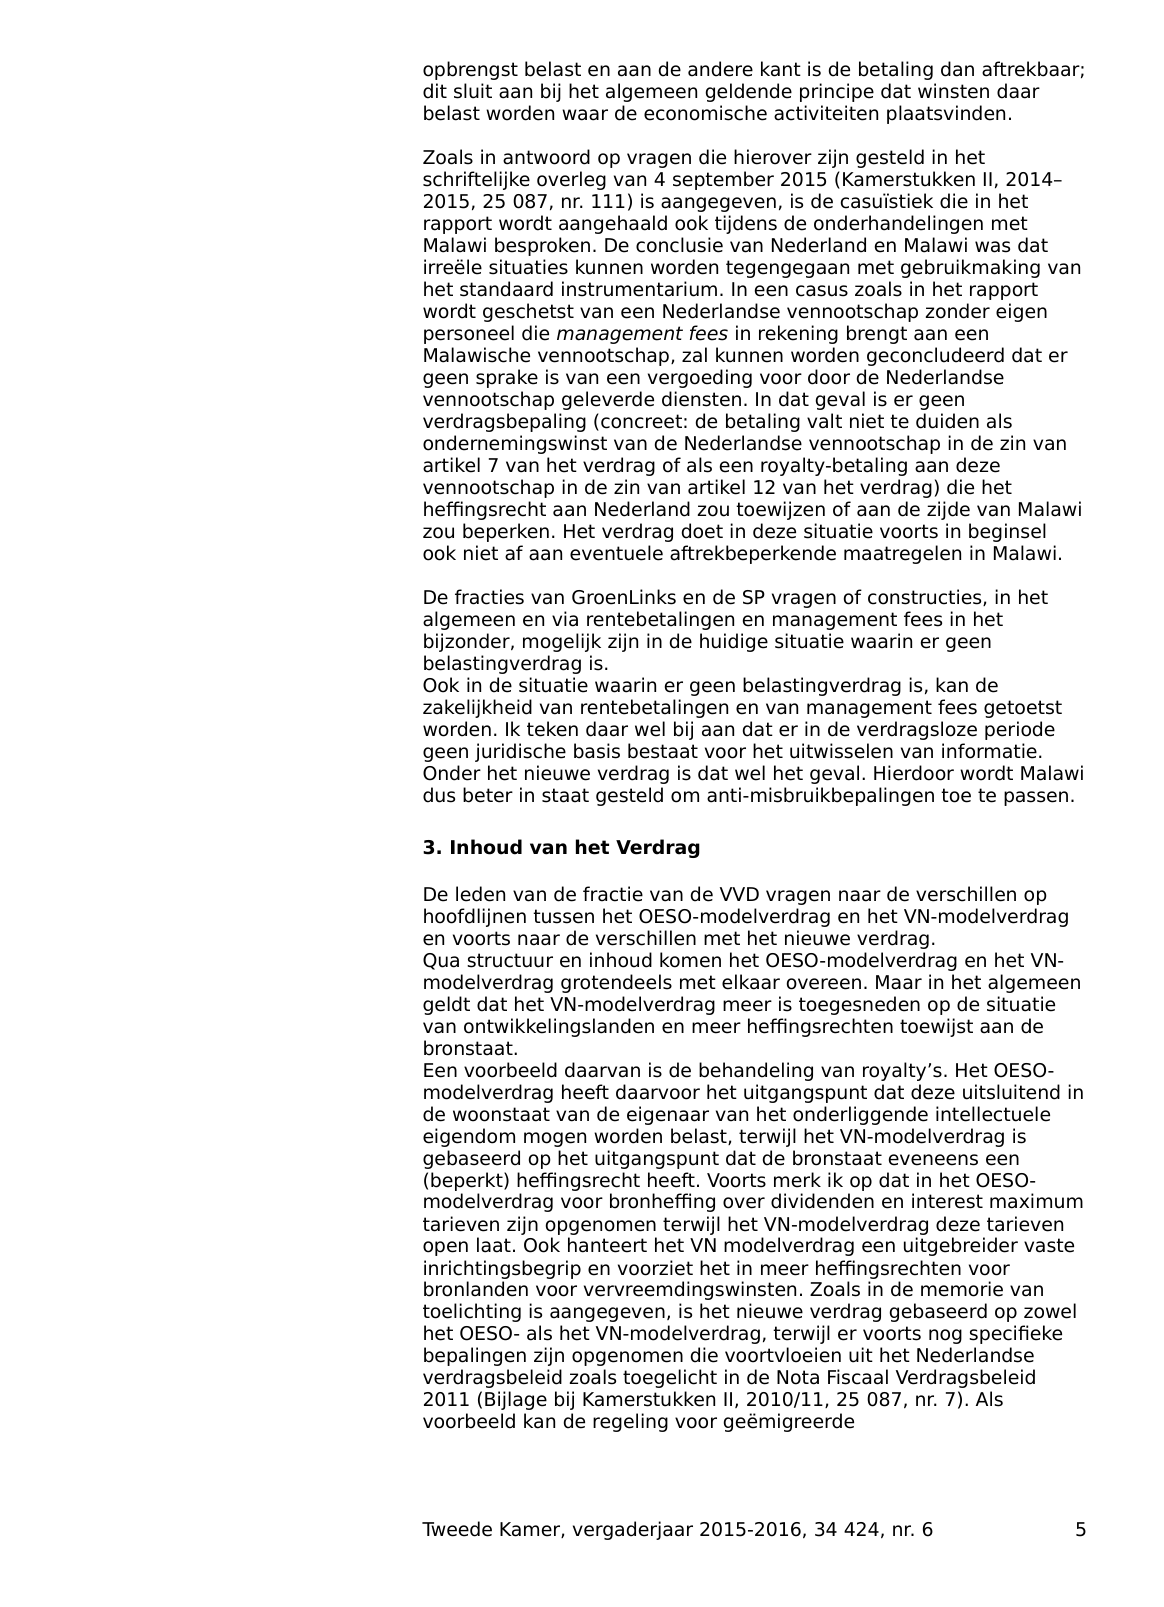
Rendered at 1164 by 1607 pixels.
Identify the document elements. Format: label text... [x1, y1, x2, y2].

text De fracties van GroenLinks en de SP vragen of constructies, in het algemeen en via rentebetalingen en management fees in het bijzonder, mogelijk zijn in de huidige situatie waarin er geen belastingverdrag is. [422, 587, 1087, 675]
text Een voorbeeld daarvan is de behandeling van royalty’s. Het OESO-modelverdrag heeft daarvoor het uitgangspunt dat deze uitsluitend in de woonstaat van de eigenaar van het onderliggende intellectuele eigendom mogen worden belast, terwijl het VN-modelverdrag is gebaseerd op het uitgangspunt dat de bronstaat eveneens een (beperkt) heffingsrecht heeft. Voorts merk ik op dat in het OESO-modelverdrag voor bronheffing over dividenden en interest maximum tarieven zijn opgenomen terwijl het VN-modelverdrag deze tarieven open laat. Ook hanteert het VN modelverdrag een uitgebreider vaste inrichtingsbegrip en voorziet het in meer heffingsrechten voor bronlanden voor vervreemdingswinsten. Zoals in de memorie van toelichting is aangegeven, is het nieuwe verdrag gebaseerd op zowel het OESO- als het VN-modelverdrag, terwijl er voorts nog specifieke bepalingen zijn opgenomen die voortvloeien uit het Nederlandse verdragsbeleid zoals toegelicht in de Nota Fiscaal Verdragsbeleid 2011 (Bijlage bij Kamerstukken II, 2010/11, 25 087, nr. 7). Als voorbeeld kan de regeling voor geëmigreerde [422, 1059, 1087, 1433]
text Qua structuur en inhoud komen het OESO-modelverdrag en het VN-modelverdrag grotendeels met elkaar overeen. Maar in het algemeen geldt dat het VN-modelverdrag meer is toegesneden op de situatie van ontwikkelingslanden en meer heffingsrechten toewijst aan de bronstaat. [422, 950, 1087, 1059]
subtitle 3. Inhoud van het Verdrag [422, 837, 1087, 859]
text opbrengst belast en aan de andere kant is de betaling dan aftrekbaar; dit sluit aan bij het algemeen geldende principe dat winsten daar belast worden waar de economische activiteiten plaatsvinden. [422, 59, 1087, 125]
text Zoals in antwoord op vragen die hierover zijn gesteld in het schriftelijke overleg van 4 september 2015 (Kamerstukken II, 2014–2015, 25 087, nr. 111) is aangegeven, is de casuïstiek die in het rapport wordt aangehaald ook tijdens de onderhandelingen met Malawi besproken. De conclusie van Nederland en Malawi was dat irreële situaties kunnen worden tegengegaan met gebruikmaking van het standaard instrumentarium. In een casus zoals in het rapport wordt geschetst van een Nederlandse vennootschap zonder eigen personeel die management fees in rekening brengt aan een Malawische vennootschap, zal kunnen worden geconcludeerd dat er geen sprake is van een vergoeding voor door de Nederlandse vennootschap geleverde diensten. In dat geval is er geen verdragsbepaling (concreet: de betaling valt niet te duiden als ondernemingswinst van de Nederlandse vennootschap in de zin van artikel 7 van het verdrag of als een royalty-betaling aan deze vennootschap in de zin van artikel 12 van het verdrag) die het heffingsrecht aan Nederland zou toewijzen of aan de zijde van Malawi zou beperken. Het verdrag doet in deze situatie voorts in beginsel ook niet af aan eventuele aftrekbeperkende maatregelen in Malawi. [422, 147, 1087, 565]
text De leden van de fractie van de VVD vragen naar de verschillen op hoofdlijnen tussen het OESO-modelverdrag en het VN-modelverdrag en voorts naar de verschillen met het nieuwe verdrag. [422, 884, 1087, 950]
text Ook in de situatie waarin er geen belastingverdrag is, kan de zakelijkheid van rentebetalingen en van management fees getoetst worden. Ik teken daar wel bij aan dat er in de verdragsloze periode geen juridische basis bestaat voor het uitwisselen van informatie. Onder het nieuwe verdrag is dat wel het geval. Hierdoor wordt Malawi dus beter in staat gesteld om anti-misbruikbepalingen toe te passen. [422, 675, 1087, 807]
